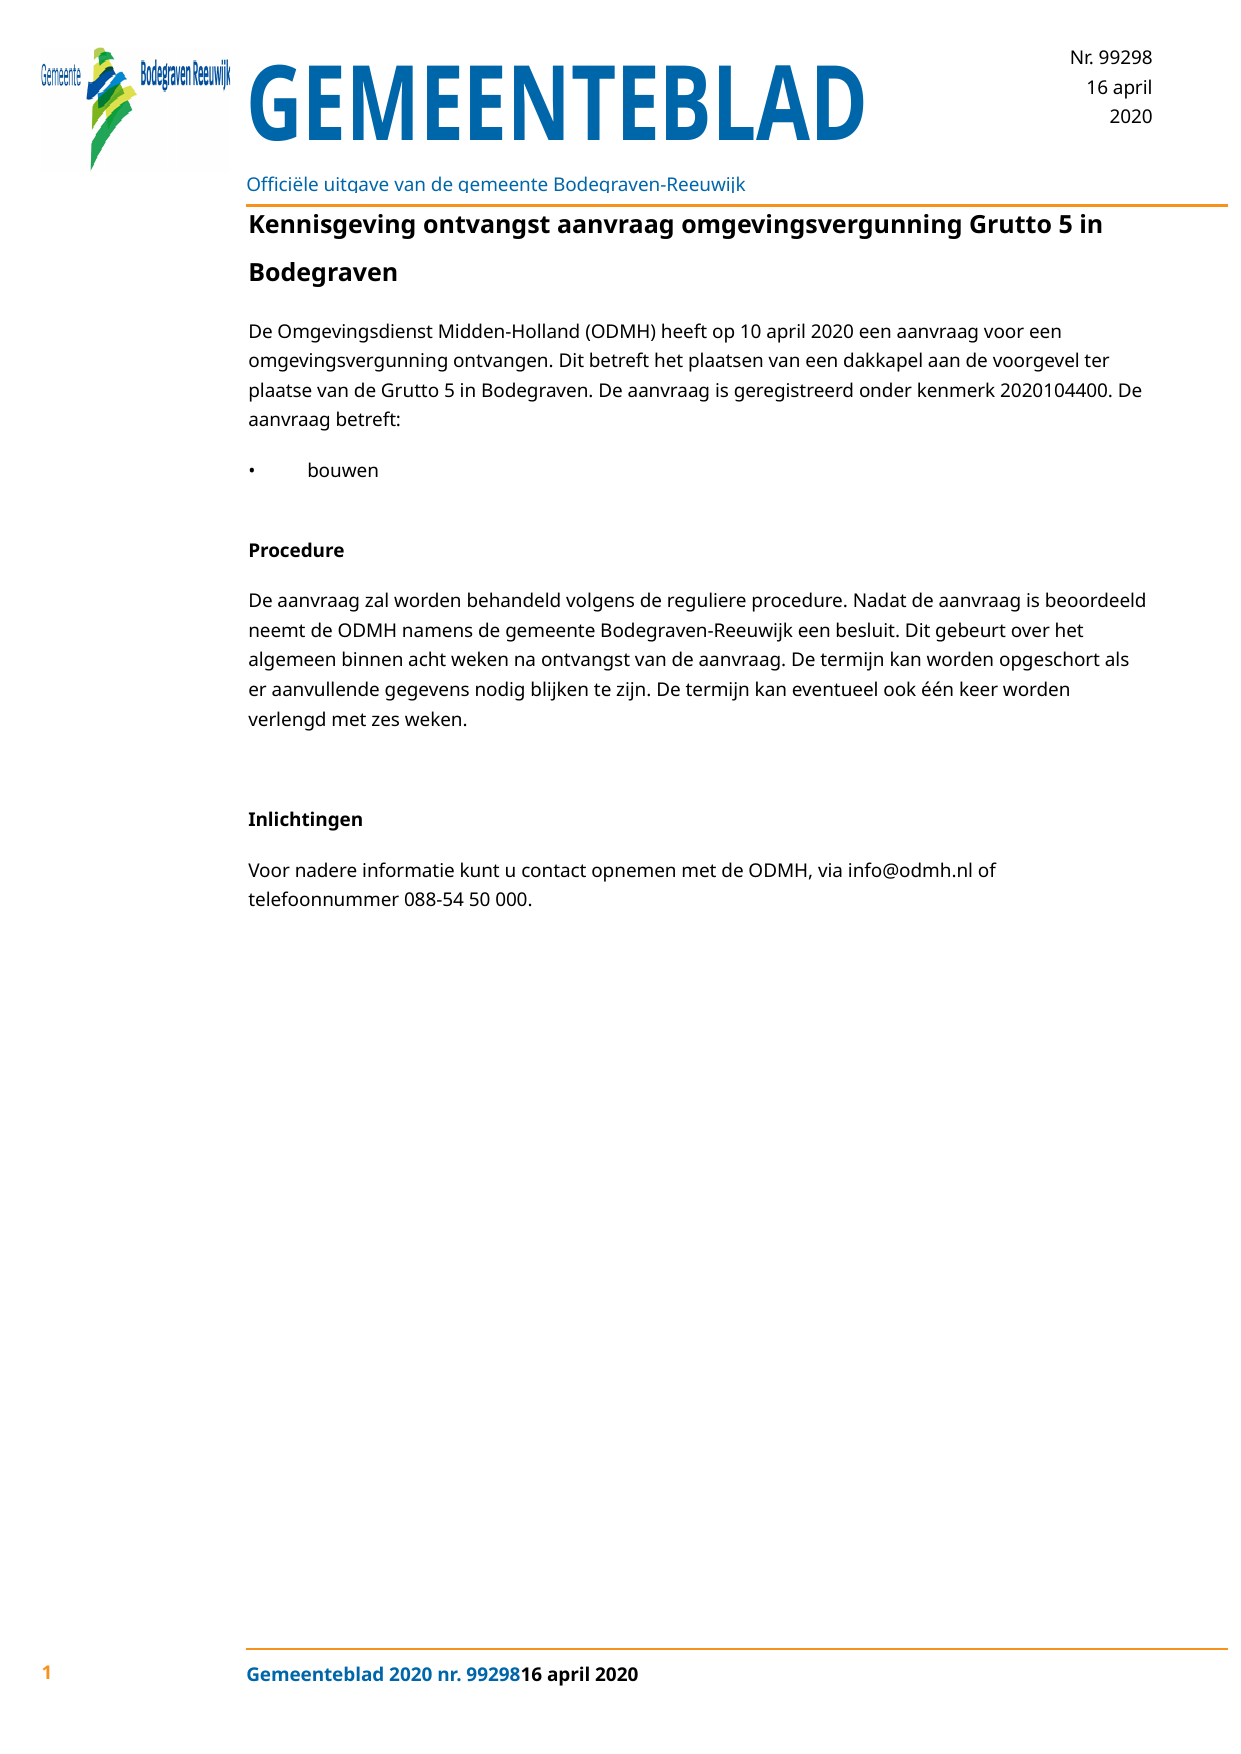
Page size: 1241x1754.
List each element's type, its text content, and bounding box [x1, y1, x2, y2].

text De aanvraag zal worden behandeld volgens de reguliere procedure. Nadat de aanvraag is beoordeeld neemt de ODMH namens de gemeente Bodegraven-Reeuwijk een besluit. Dit gebeurt over het algemeen binnen acht weken na ontvangst van de aanvraag. De termijn kan worden opgeschort als er aanvullende gegevens nodig blijken te zijn. De termijn kan eventueel ook één keer worden verlengd met zes weken. [248, 587, 1152, 732]
text Kennisgeving ontvangst aanvraag omgevingsvergunning Grutto 5 in Bodegraven [248, 207, 1152, 288]
text Voor nadere informatie kunt u contact opnemen met de ODMH, via info@odmh.nl of telefoonnummer 088-54 50 000. [248, 857, 1152, 912]
text Procedure [248, 537, 1152, 563]
list bouwen [248, 457, 1152, 483]
picture [41, 47, 231, 172]
text Inlichtingen [248, 807, 1152, 832]
text De Omgevingsdienst Midden-Holland (ODMH) heeft op 10 april 2020 een aanvraag voor een omgevingsvergunning ontvangen. Dit betreft het plaatsen van een dakkapel aan de voorgevel ter plaatse van de Grutto 5 in Bodegraven. De aanvraag is geregistreerd onder kenmerk 2020104400. De aanvraag betreft: [248, 318, 1152, 432]
